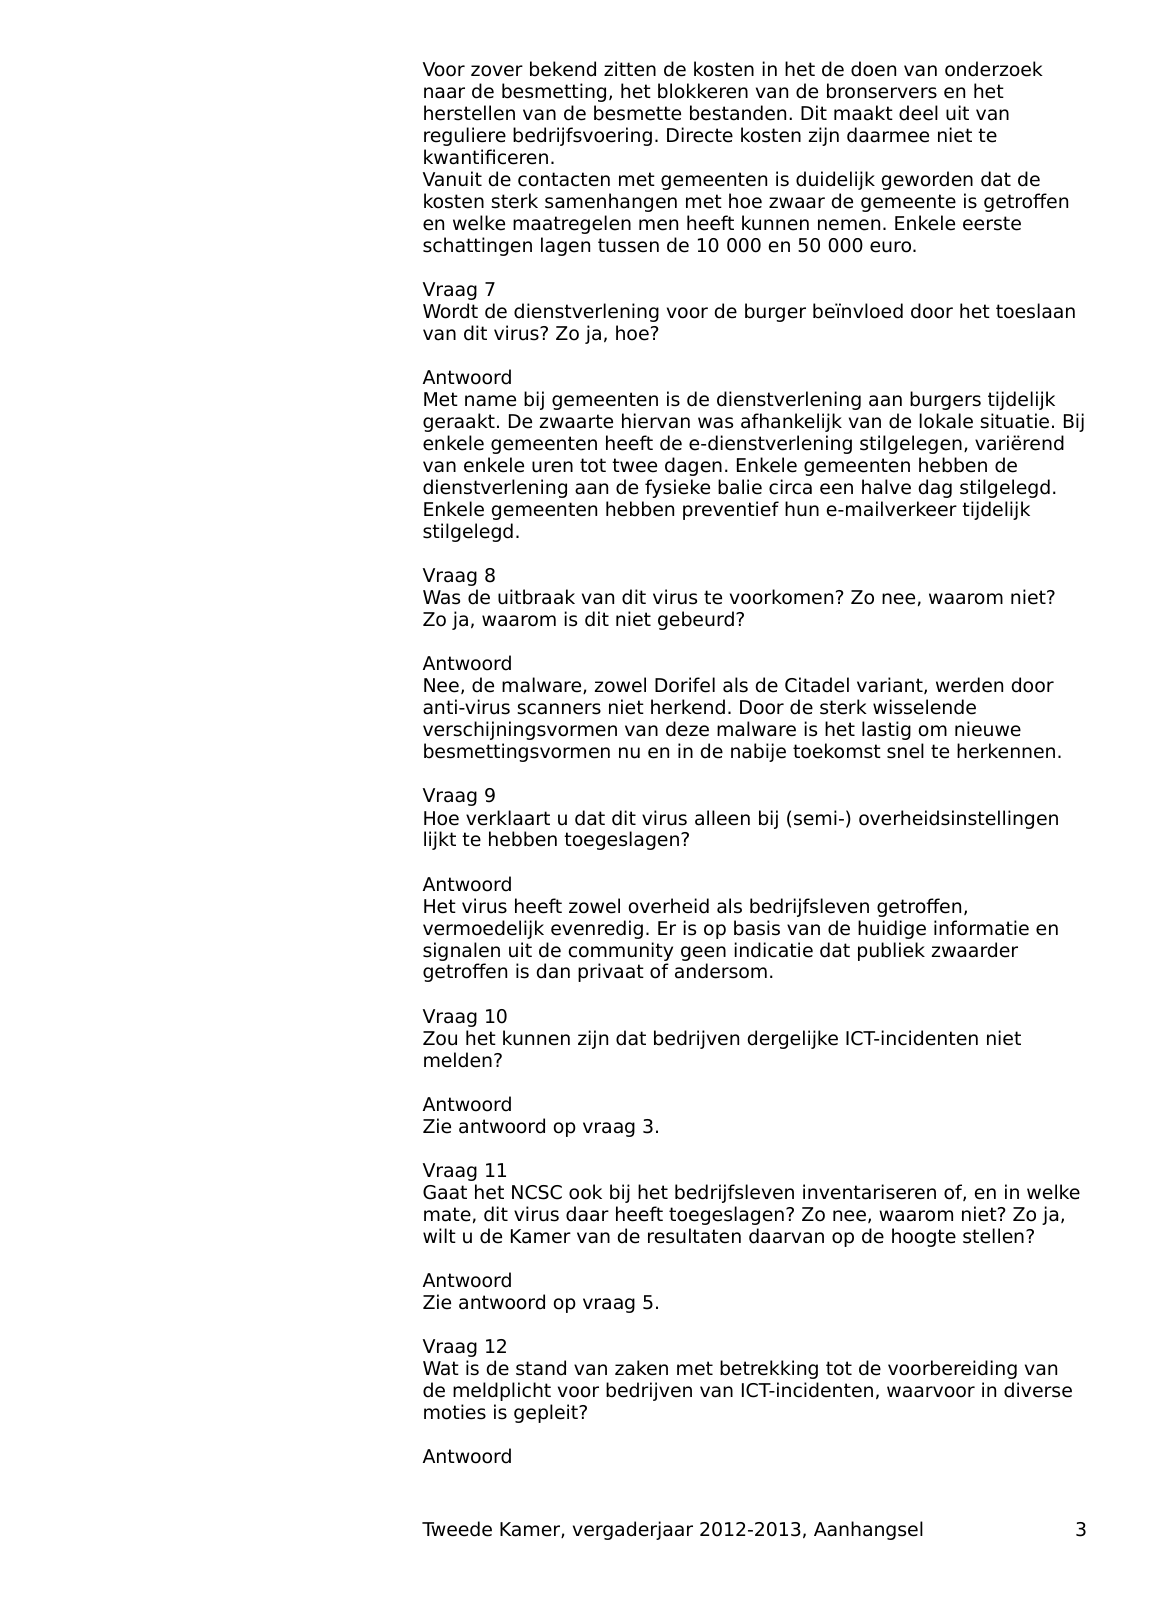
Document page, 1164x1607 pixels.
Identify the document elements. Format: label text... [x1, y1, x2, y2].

text Zie antwoord op vraag 3. [422, 1116, 1087, 1138]
text Antwoord [422, 1270, 1087, 1292]
text Vraag 8 [422, 565, 1087, 587]
text Zie antwoord op vraag 5. [422, 1292, 1087, 1314]
text Hoe verklaart u dat dit virus alleen bij (semi-) overheidsinstellingen lijkt te hebben toegeslagen? [422, 807, 1087, 851]
text Vanuit de contacten met gemeenten is duidelijk geworden dat de kosten sterk samenhangen met hoe zwaar de gemeente is getroffen en welke maatregelen men heeft kunnen nemen. Enkele eerste schattingen lagen tussen de 10 000 en 50 000 euro. [422, 169, 1087, 257]
text Antwoord [422, 873, 1087, 896]
text Antwoord [422, 1094, 1087, 1116]
text Vraag 9 [422, 785, 1087, 807]
text Wordt de dienstverlening voor de burger beïnvloed door het toeslaan van dit virus? Zo ja, hoe? [422, 301, 1087, 345]
text Voor zover bekend zitten de kosten in het de doen van onderzoek naar de besmetting, het blokkeren van de bronservers en het herstellen van de besmette bestanden. Dit maakt deel uit van reguliere bedrijfsvoering. Directe kosten zijn daarmee niet te kwantificeren. [422, 59, 1087, 169]
text Vraag 7 [422, 279, 1087, 301]
text Wat is de stand van zaken met betrekking tot de voorbereiding van de meldplicht voor bedrijven van ICT-incidenten, waarvoor in diverse moties is gepleit? [422, 1358, 1087, 1424]
text Gaat het NCSC ook bij het bedrijfsleven inventariseren of, en in welke mate, dit virus daar heeft toegeslagen? Zo nee, waarom niet? Zo ja, wilt u de Kamer van de resultaten daarvan op de hoogte stellen? [422, 1182, 1087, 1248]
text Vraag 10 [422, 1006, 1087, 1028]
text Antwoord [422, 1446, 1087, 1468]
text Nee, de malware, zowel Dorifel als de Citadel variant, werden door anti-virus scanners niet herkend. Door de sterk wisselende verschijningsvormen van deze malware is het lastig om nieuwe besmettingsvormen nu en in de nabije toekomst snel te herkennen. [422, 675, 1087, 763]
text Vraag 12 [422, 1336, 1087, 1358]
text Zou het kunnen zijn dat bedrijven dergelijke ICT-incidenten niet melden? [422, 1028, 1087, 1072]
text Antwoord [422, 367, 1087, 389]
text Vraag 11 [422, 1160, 1087, 1182]
text Was de uitbraak van dit virus te voorkomen? Zo nee, waarom niet? Zo ja, waarom is dit niet gebeurd? [422, 587, 1087, 631]
text Met name bij gemeenten is de dienstverlening aan burgers tijdelijk geraakt. De zwaarte hiervan was afhankelijk van de lokale situatie. Bij enkele gemeenten heeft de e-dienstverlening stilgelegen, variërend van enkele uren tot twee dagen. Enkele gemeenten hebben de dienstverlening aan de fysieke balie circa een halve dag stilgelegd. Enkele gemeenten hebben preventief hun e-mailverkeer tijdelijk stilgelegd. [422, 389, 1087, 543]
text Het virus heeft zowel overheid als bedrijfsleven getroffen, vermoedelijk evenredig. Er is op basis van de huidige informatie en signalen uit de community geen indicatie dat publiek zwaarder getroffen is dan privaat of andersom. [422, 896, 1087, 983]
text Antwoord [422, 653, 1087, 675]
